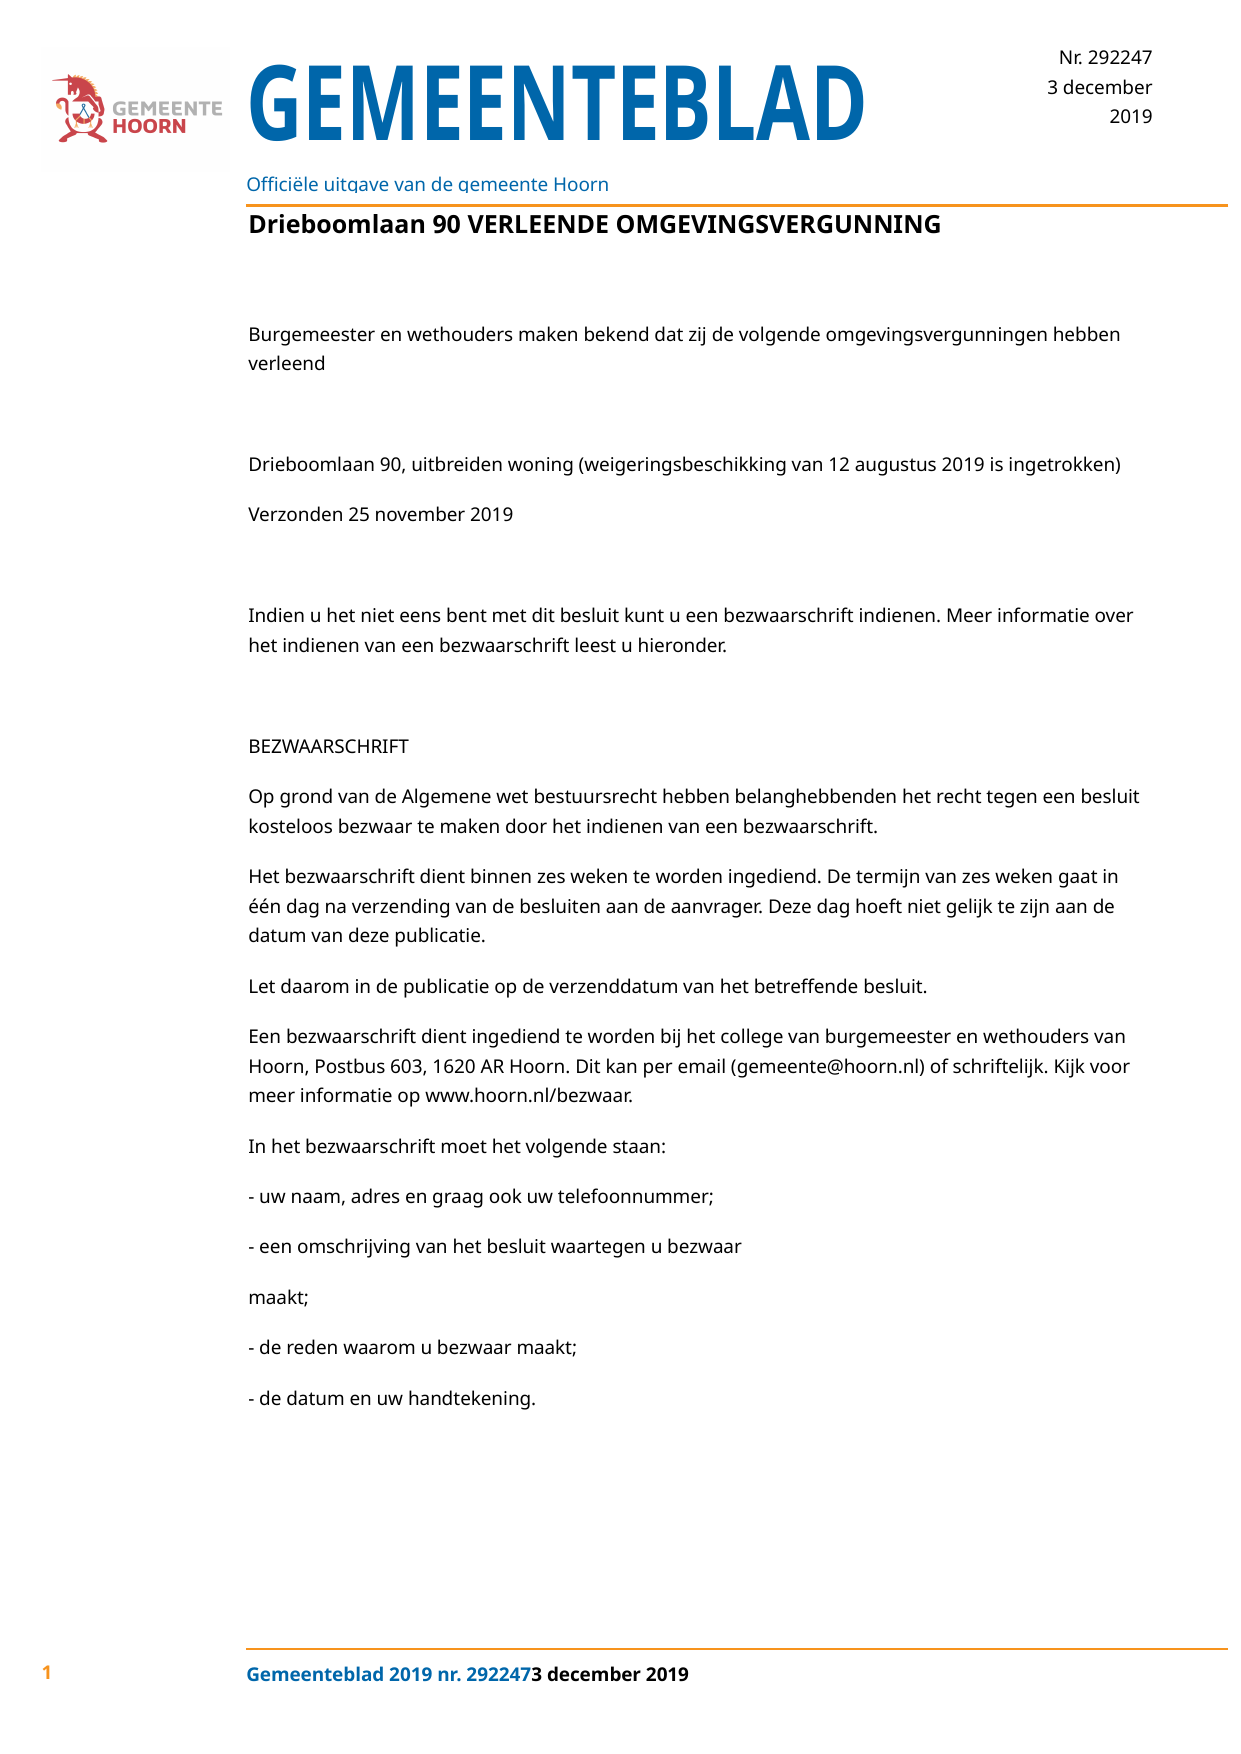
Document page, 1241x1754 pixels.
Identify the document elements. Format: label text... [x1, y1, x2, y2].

text Indien u het niet eens bent met dit besluit kunt u een bezwaarschrift indienen. Meer informatie over het indienen van een bezwaarschrift leest u hieronder. [248, 602, 1152, 658]
text Drieboomlaan 90, uitbreiden woning (weigeringsbeschikking van 12 augustus 2019 is ingetrokken) [248, 451, 1152, 477]
text - een omschrijving van het besluit waartegen u bezwaar [248, 1234, 1152, 1259]
text Let daarom in de publicatie op de verzenddatum van het betreffende besluit. [248, 973, 1152, 998]
text - uw naam, adres en graag ook uw telefoonnummer; [248, 1183, 1152, 1209]
text Een bezwaarschrift dient ingediend te worden bij het college van burgemeester en wethouders van Hoorn, Postbus 603, 1620 AR Hoorn. Dit kan per email (gemeente@hoorn.nl) of schriftelijk. Kijk voor meer informatie op www.hoorn.nl/bezwaar. [248, 1023, 1152, 1108]
text - de reden waarom u bezwaar maakt; [248, 1334, 1152, 1360]
text maakt; [248, 1284, 1152, 1310]
text - de datum en uw handtekening. [248, 1385, 1152, 1411]
picture [41, 47, 231, 172]
text Burgemeester en wethouders maken bekend dat zij de volgende omgevingsvergunningen hebben verleend [248, 321, 1152, 376]
text BEZWAARSCHRIFT [248, 733, 1152, 758]
text Verzonden 25 november 2019 [248, 502, 1152, 527]
text In het bezwaarschrift moet het volgende staan: [248, 1133, 1152, 1158]
text Het bezwaarschrift dient binnen zes weken te worden ingediend. De termijn van zes weken gaat in één dag na verzending van de besluiten aan de aanvrager. Deze dag hoeft niet gelijk te zijn aan de datum van deze publicatie. [248, 863, 1152, 948]
text Drieboomlaan 90 VERLEENDE OMGEVINGSVERGUNNING [248, 207, 1152, 241]
text Op grond van de Algemene wet bestuursrecht hebben belanghebbenden het recht tegen een besluit kosteloos bezwaar te maken door het indienen van een bezwaarschrift. [248, 783, 1152, 838]
